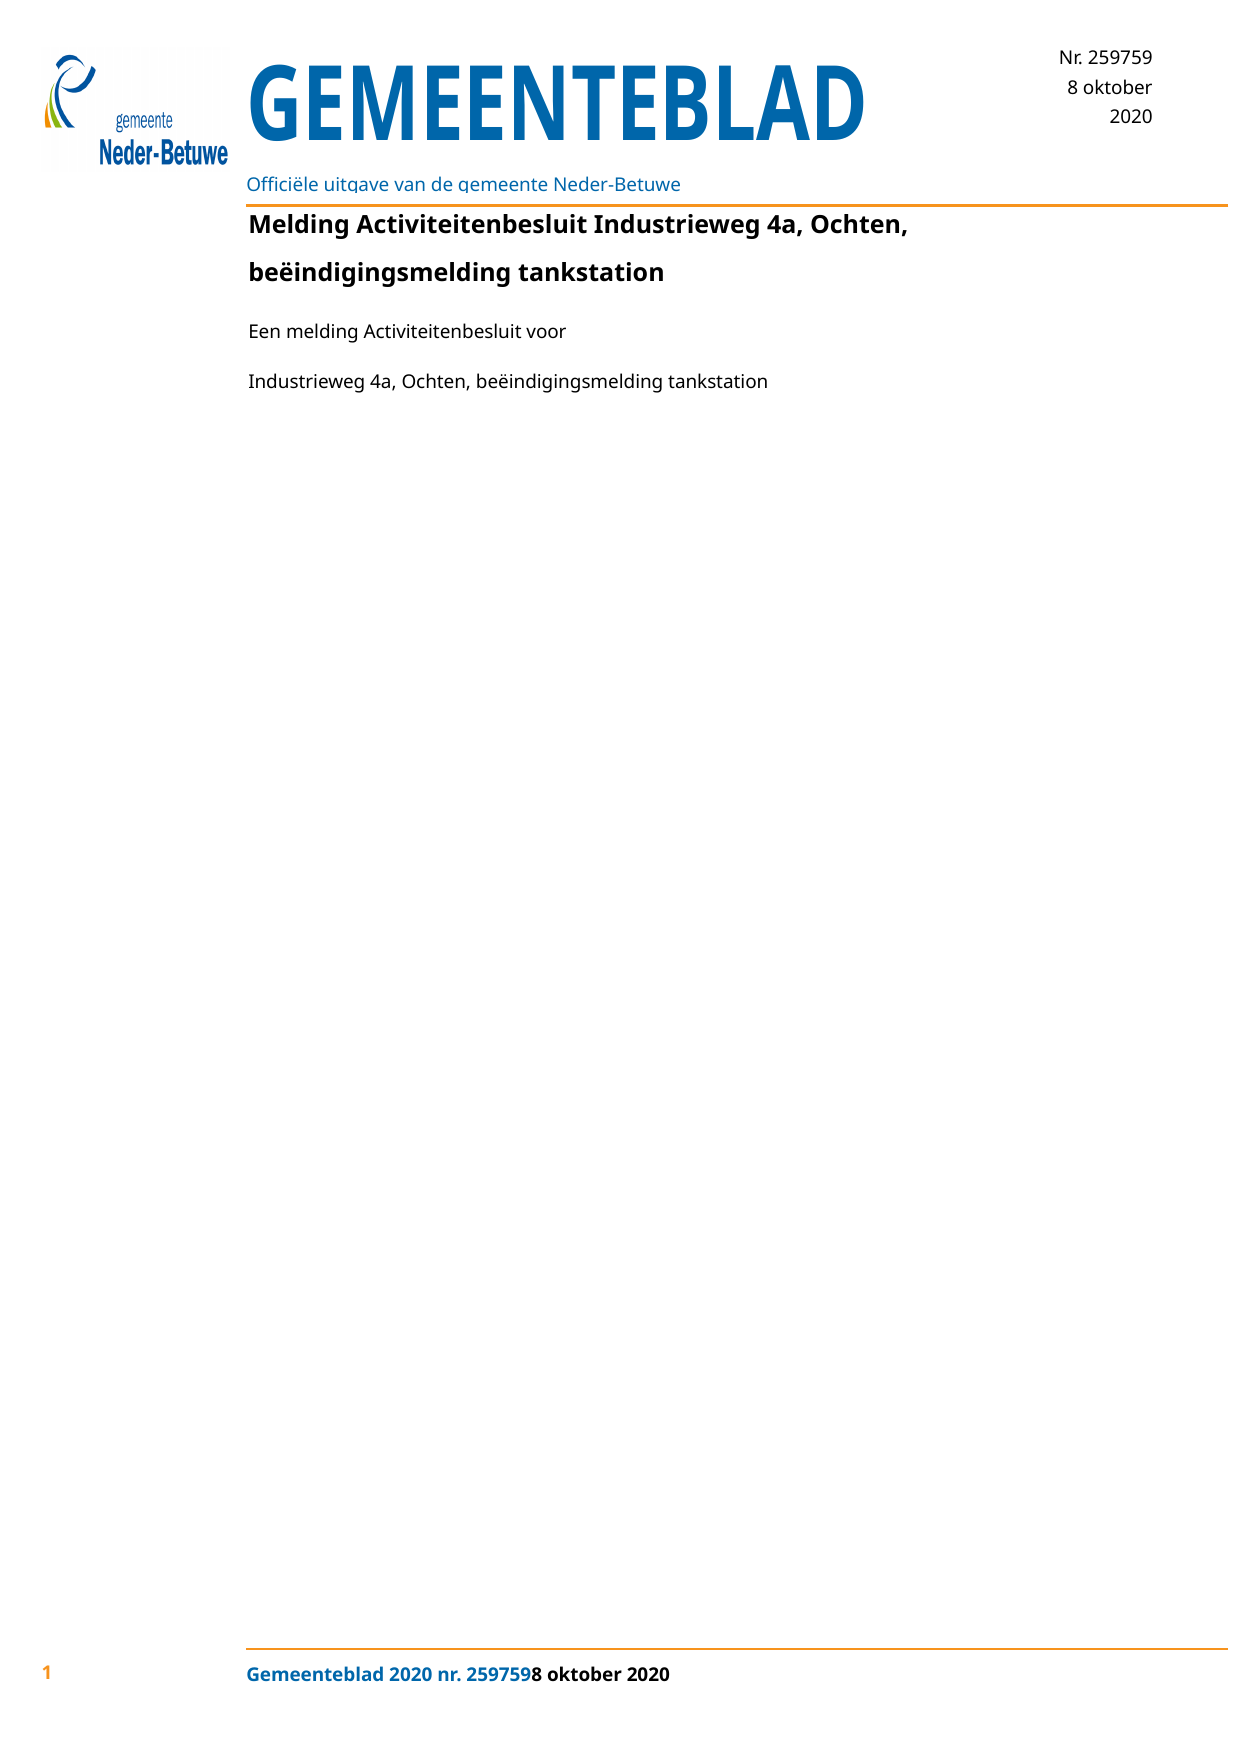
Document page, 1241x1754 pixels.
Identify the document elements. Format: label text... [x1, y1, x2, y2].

text Een melding Activiteitenbesluit voor [248, 318, 1152, 344]
text Industrieweg 4a, Ochten, beëindigingsmelding tankstation [248, 368, 1152, 394]
picture [41, 47, 231, 172]
text Melding Activiteitenbesluit Industrieweg 4a, Ochten, beëindigingsmelding tankstation [248, 207, 1152, 288]
